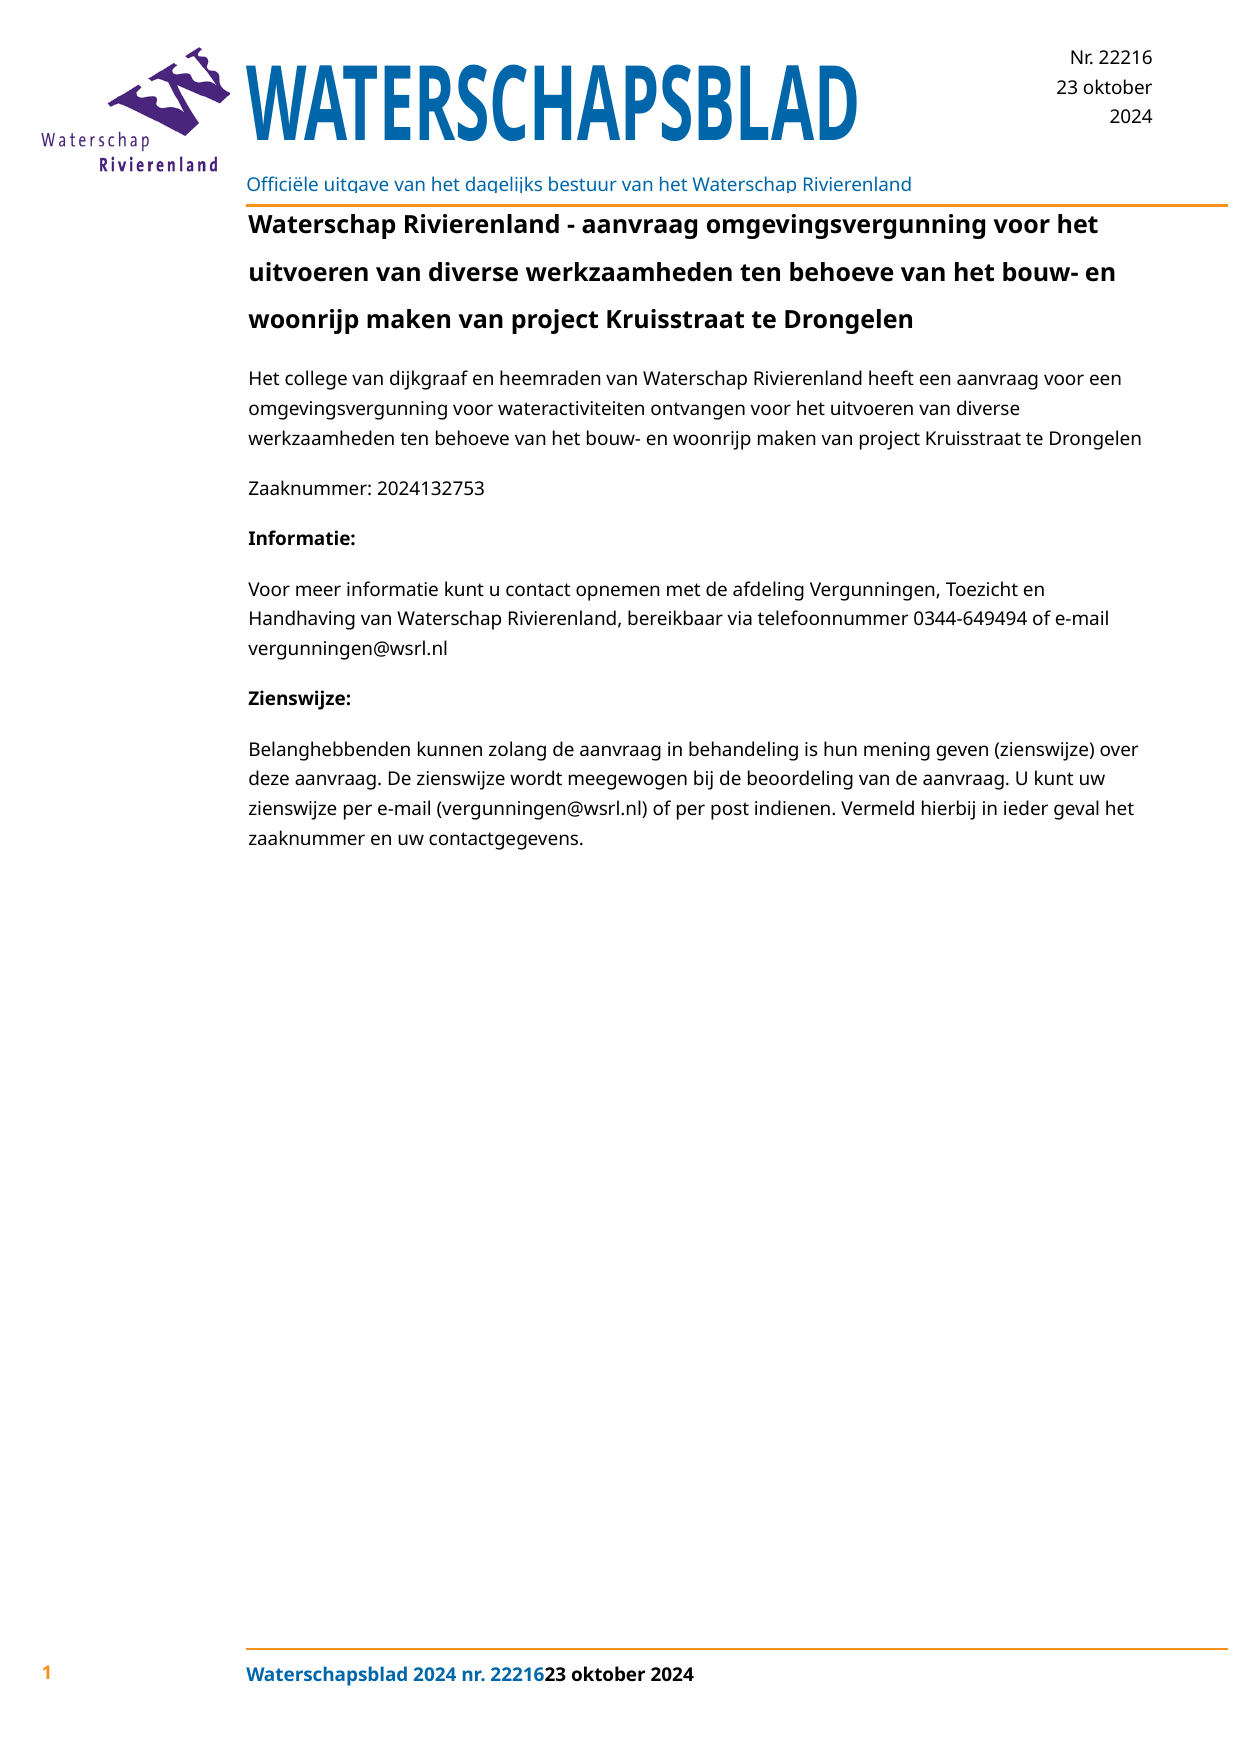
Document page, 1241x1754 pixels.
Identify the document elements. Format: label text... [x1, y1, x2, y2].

text Zaaknummer: 2024132753 [248, 475, 1152, 501]
text Waterschap Rivierenland - aanvraag omgevingsvergunning voor het uitvoeren van diverse werkzaamheden ten behoeve van het bouw- en woonrijp maken van project Kruisstraat te Drongelen [248, 207, 1152, 336]
text Voor meer informatie kunt u contact opnemen met de afdeling Vergunningen, Toezicht en Handhaving van Waterschap Rivierenland, bereikbaar via telefoonnummer 0344-649494 of e-mail vergunningen@wsrl.nl [248, 576, 1152, 661]
text Het college van dijkgraaf en heemraden van Waterschap Rivierenland heeft een aanvraag voor een omgevingsvergunning voor wateractiviteiten ontvangen voor het uitvoeren van diverse werkzaamheden ten behoeve van het bouw- en woonrijp maken van project Kruisstraat te Drongelen [248, 366, 1152, 450]
text Zienswijze: [248, 686, 1152, 711]
text Informatie: [248, 526, 1152, 551]
text Belanghebbenden kunnen zolang de aanvraag in behandeling is hun mening geven (zienswijze) over deze aanvraag. De zienswijze wordt meegewogen bij de beoordeling van de aanvraag. U kunt uw zienswijze per e-mail (vergunningen@wsrl.nl) of per post indienen. Vermeld hierbij in ieder geval het zaaknummer en uw contactgegevens. [248, 736, 1152, 850]
picture [41, 47, 231, 172]
